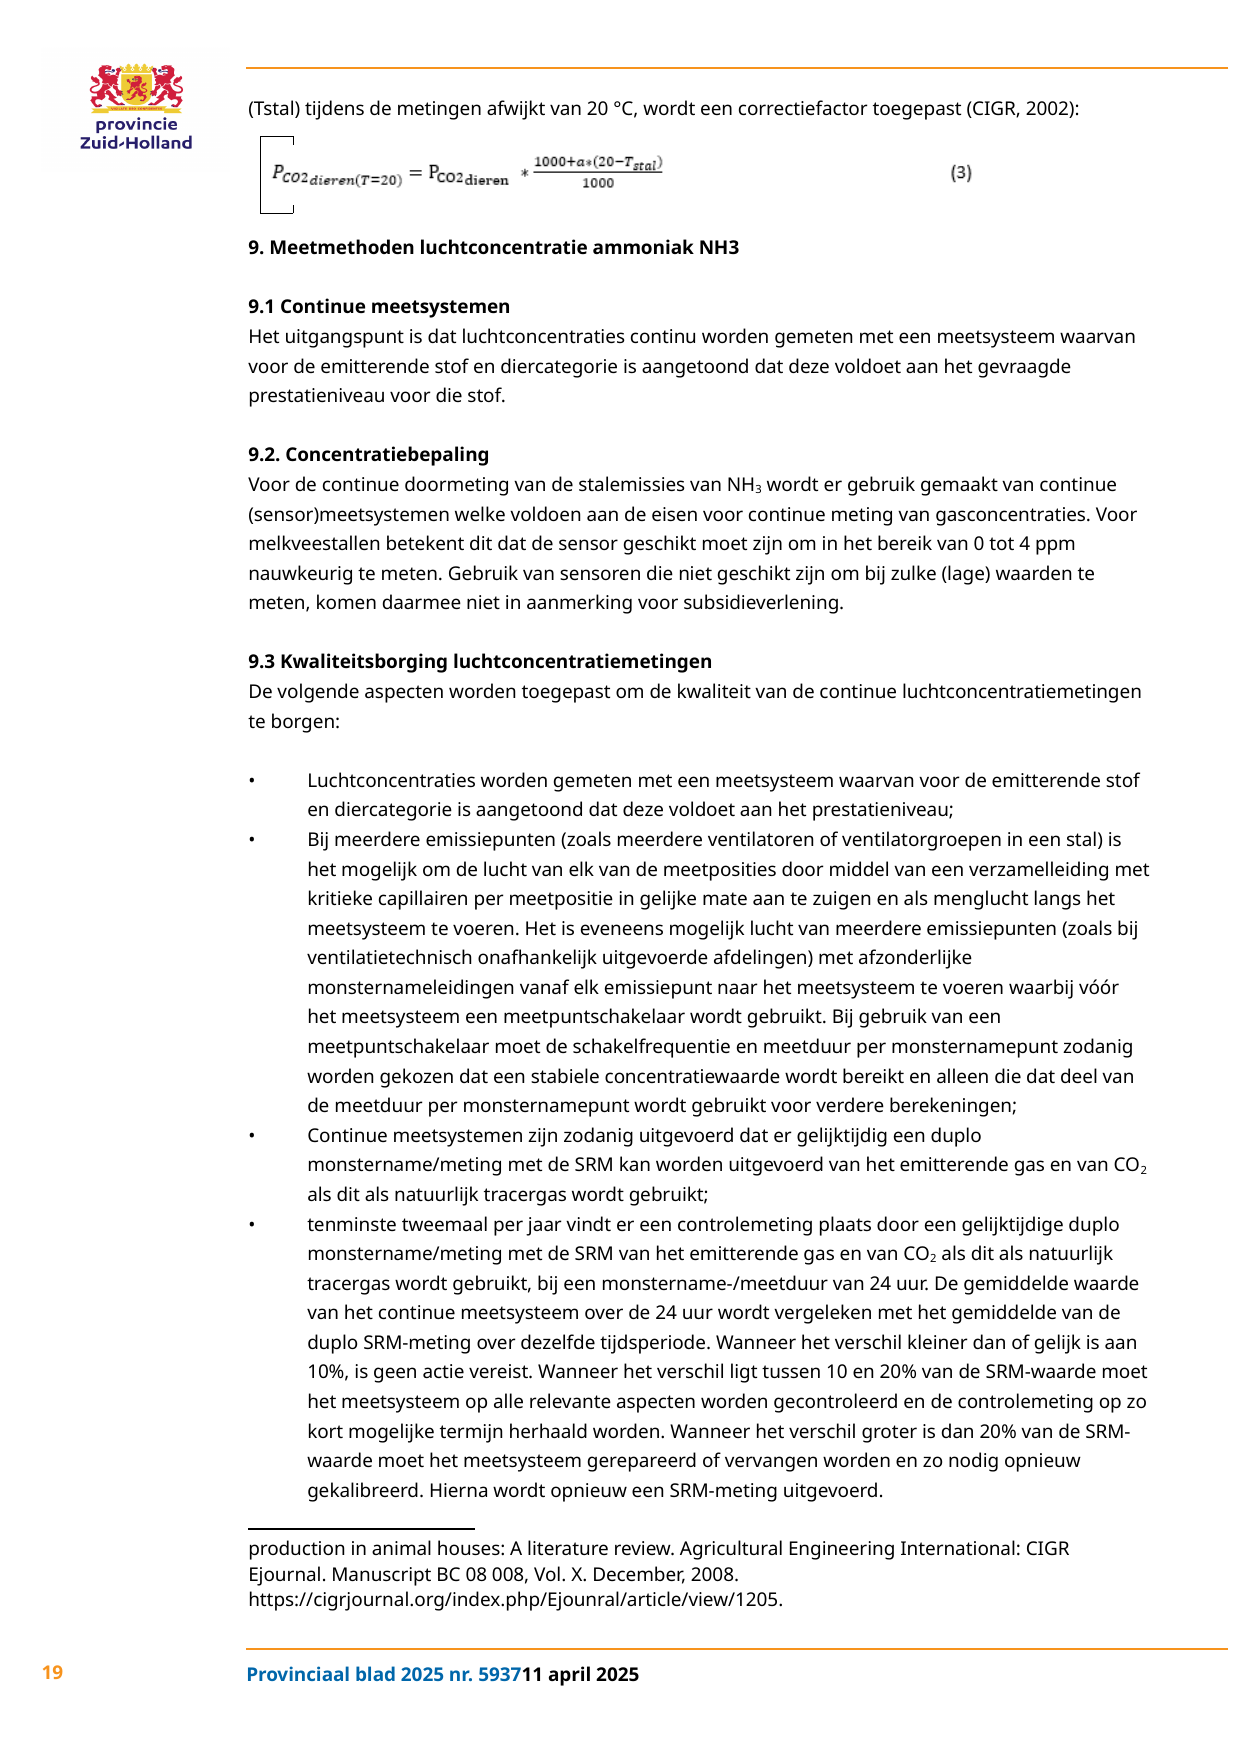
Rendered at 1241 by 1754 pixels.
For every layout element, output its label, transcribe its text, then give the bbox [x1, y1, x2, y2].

picture [41, 47, 231, 172]
text production in animal houses: A literature review. Agricultural Engineering International: CIGR Ejournal. Manuscript BC 08 008, Vol. X. December, 2008. https://cigrjournal.org/index.php/Ejounral/article/view/1205. [248, 1535, 1152, 1612]
text De volgende aspecten worden toegepast om de kwaliteit van de continue luchtconcentratiemetingen te borgen: [248, 678, 1152, 734]
text 9. Meetmethoden luchtconcentratie ammoniak NH3 [248, 234, 1152, 260]
picture [268, 145, 978, 205]
text 9.1 Continue meetsystemen [248, 294, 1152, 319]
list Luchtconcentraties worden gemeten met een meetsysteem waarvan voor de emitterende stof en diercategorie is aangetoond dat deze voldoet aan het prestatieniveau; [248, 767, 1152, 822]
text 9.3 Kwaliteitsborging luchtconcentratiemetingen [248, 649, 1152, 674]
text 9.2. Concentratiebepaling [248, 442, 1152, 467]
text Voor de continue doormeting van de stalemissies van NH3 wordt er gebruik gemaakt van continue (sensor)meetsystemen welke voldoen aan de eisen voor continue meting van gasconcentraties. Voor melkveestallen betekent dit dat de sensor geschikt moet zijn om in het bereik van 0 tot 4 ppm nauwkeurig te meten. Gebruik van sensoren die niet geschikt zijn om bij zulke (lage) waarden te meten, komen daarmee niet in aanmerking voor subsidieverlening. [248, 471, 1152, 615]
list Continue meetsystemen zijn zodanig uitgevoerd dat er gelijktijdig een duplo monstername/meting met de SRM kan worden uitgevoerd van het emitterende gas en van CO2 als dit als natuurlijk tracergas wordt gebruikt; [248, 1122, 1152, 1207]
list tenminste tweemaal per jaar vindt er een controlemeting plaats door een gelijktijdige duplo monstername/meting met de SRM van het emitterende gas en van CO2 als dit als natuurlijk tracergas wordt gebruikt, bij een monstername-/meetduur van 24 uur. De gemiddelde waarde van het continue meetsysteem over de 24 uur wordt vergeleken met het gemiddelde van de duplo SRM-meting over dezelfde tijdsperiode. Wanneer het verschil kleiner dan of gelijk is aan 10%, is geen actie vereist. Wanneer het verschil ligt tussen 10 en 20% van de SRM-waarde moet het meetsysteem op alle relevante aspecten worden gecontroleerd en de controlemeting op zo kort mogelijke termijn herhaald worden. Wanneer het verschil groter is dan 20% van de SRM-waarde moet het meetsysteem gerepareerd of vervangen worden en zo nodig opnieuw gekalibreerd. Hierna wordt opnieuw een SRM-meting uitgevoerd. [248, 1211, 1152, 1503]
text Het uitgangspunt is dat luchtconcentraties continu worden gemeten met een meetsysteem waarvan voor de emitterende stof en diercategorie is aangetoond dat deze voldoet aan het gevraagde prestatieniveau voor die stof. [248, 323, 1152, 408]
list Bij meerdere emissiepunten (zoals meerdere ventilatoren of ventilatorgroepen in een stal) is het mogelijk om de lucht van elk van de meetposities door middel van een verzamelleiding met kritieke capillairen per meetpositie in gelijke mate aan te zuigen en als menglucht langs het meetsysteem te voeren. Het is eveneens mogelijk lucht van meerdere emissiepunten (zoals bij ventilatietechnisch onafhankelijk uitgevoerde afdelingen) met afzonderlijke monsternameleidingen vanaf elk emissiepunt naar het meetsysteem te voeren waarbij vóór het meetsysteem een meetpuntschakelaar wordt gebruikt. Bij gebruik van een meetpuntschakelaar moet de schakelfrequentie en meetduur per monsternamepunt zodanig worden gekozen dat een stabiele concentratiewaarde wordt bereikt en alleen die dat deel van de meetduur per monsternamepunt wordt gebruikt voor verdere berekeningen; [248, 826, 1152, 1118]
text (Tstal) tijdens de metingen afwijkt van 20 °C, wordt een correctiefactor toegepast (CIGR, 2002): [248, 95, 1152, 121]
